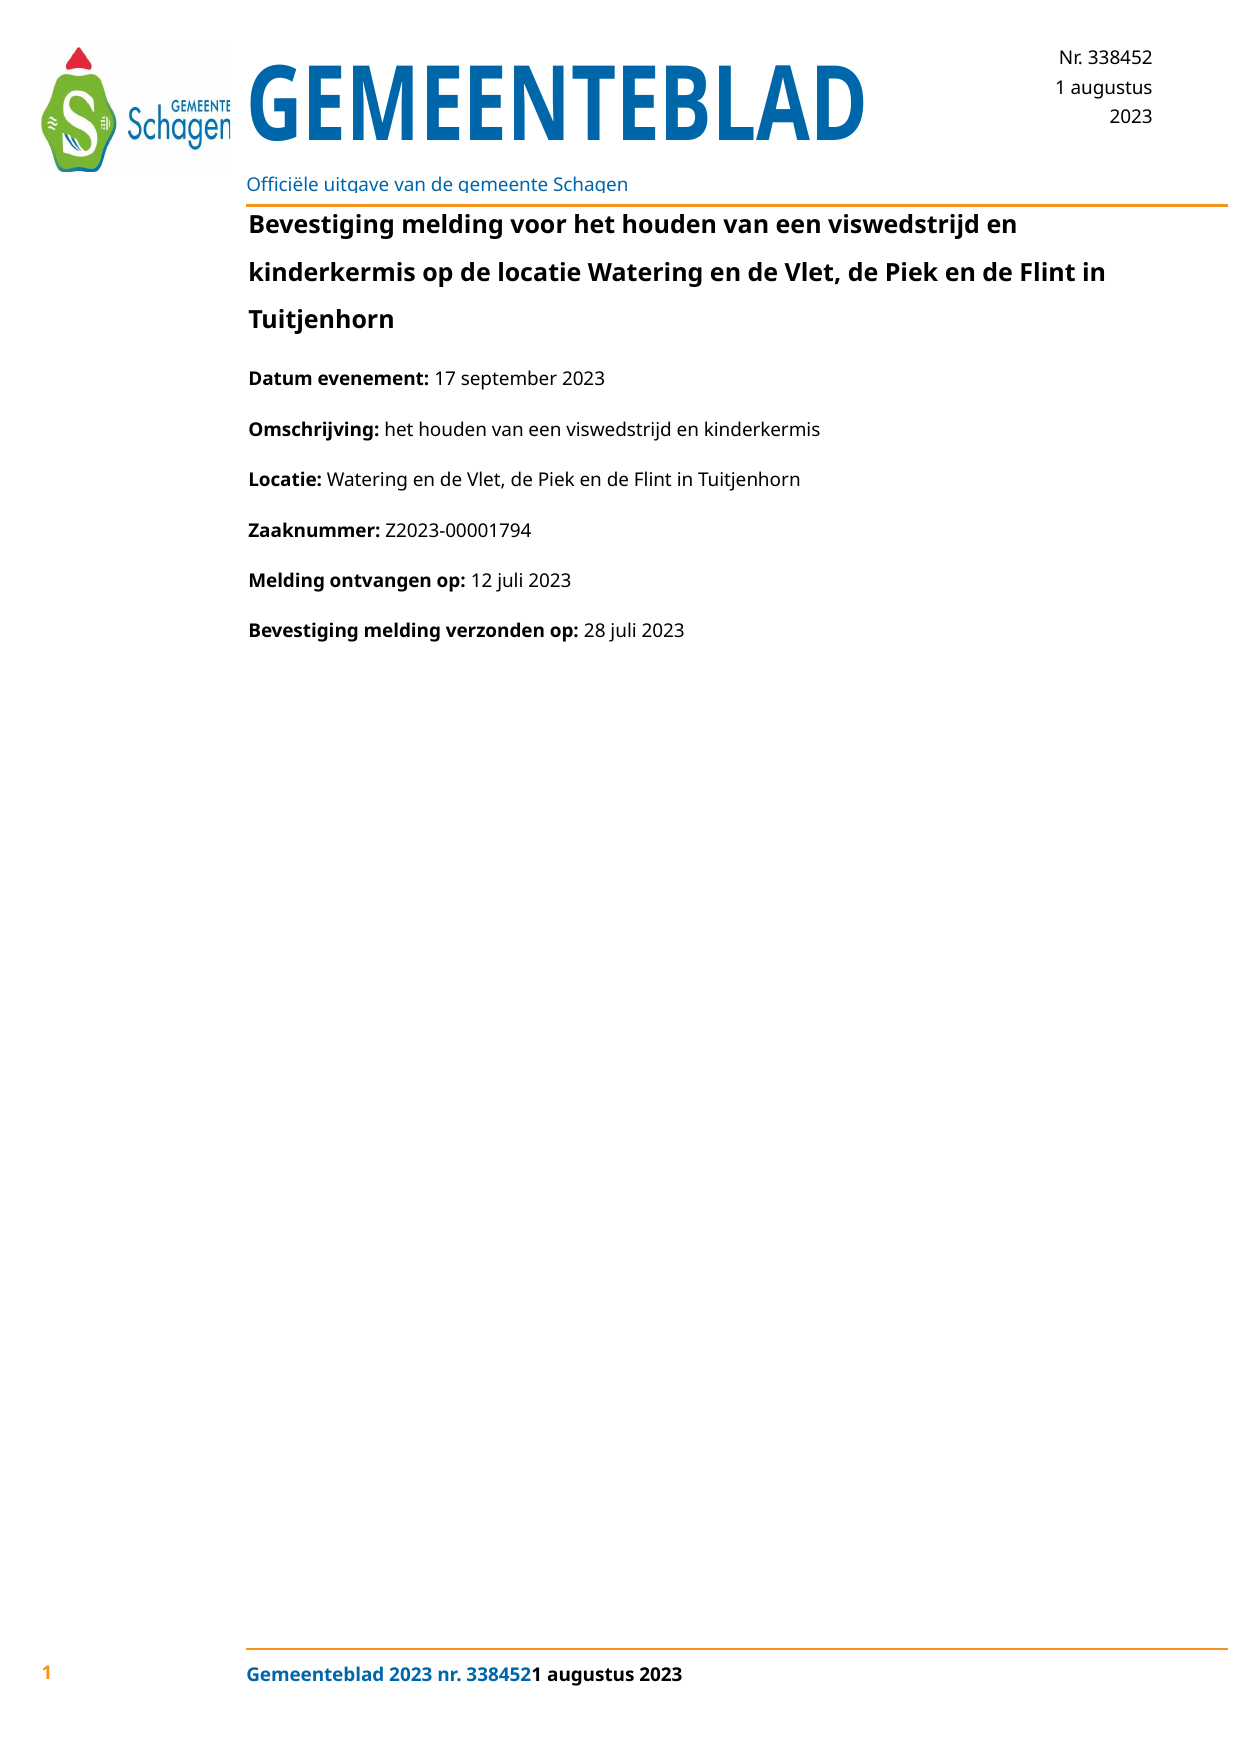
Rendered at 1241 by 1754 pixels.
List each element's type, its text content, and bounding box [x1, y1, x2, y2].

picture [41, 47, 231, 172]
text Bevestiging melding voor het houden van een viswedstrijd en kinderkermis op de locatie Watering en de Vlet, de Piek en de Flint in Tuitjenhorn [248, 207, 1152, 336]
text Locatie: Watering en de Vlet, de Piek en de Flint in Tuitjenhorn [248, 466, 1152, 492]
text Melding ontvangen op: 12 juli 2023 [248, 567, 1152, 593]
text Datum evenement: 17 september 2023 [248, 366, 1152, 391]
text Bevestiging melding verzonden op: 28 juli 2023 [248, 618, 1152, 643]
text Omschrijving: het houden van een viswedstrijd en kinderkermis [248, 416, 1152, 442]
text Zaaknummer: Z2023-00001794 [248, 517, 1152, 542]
